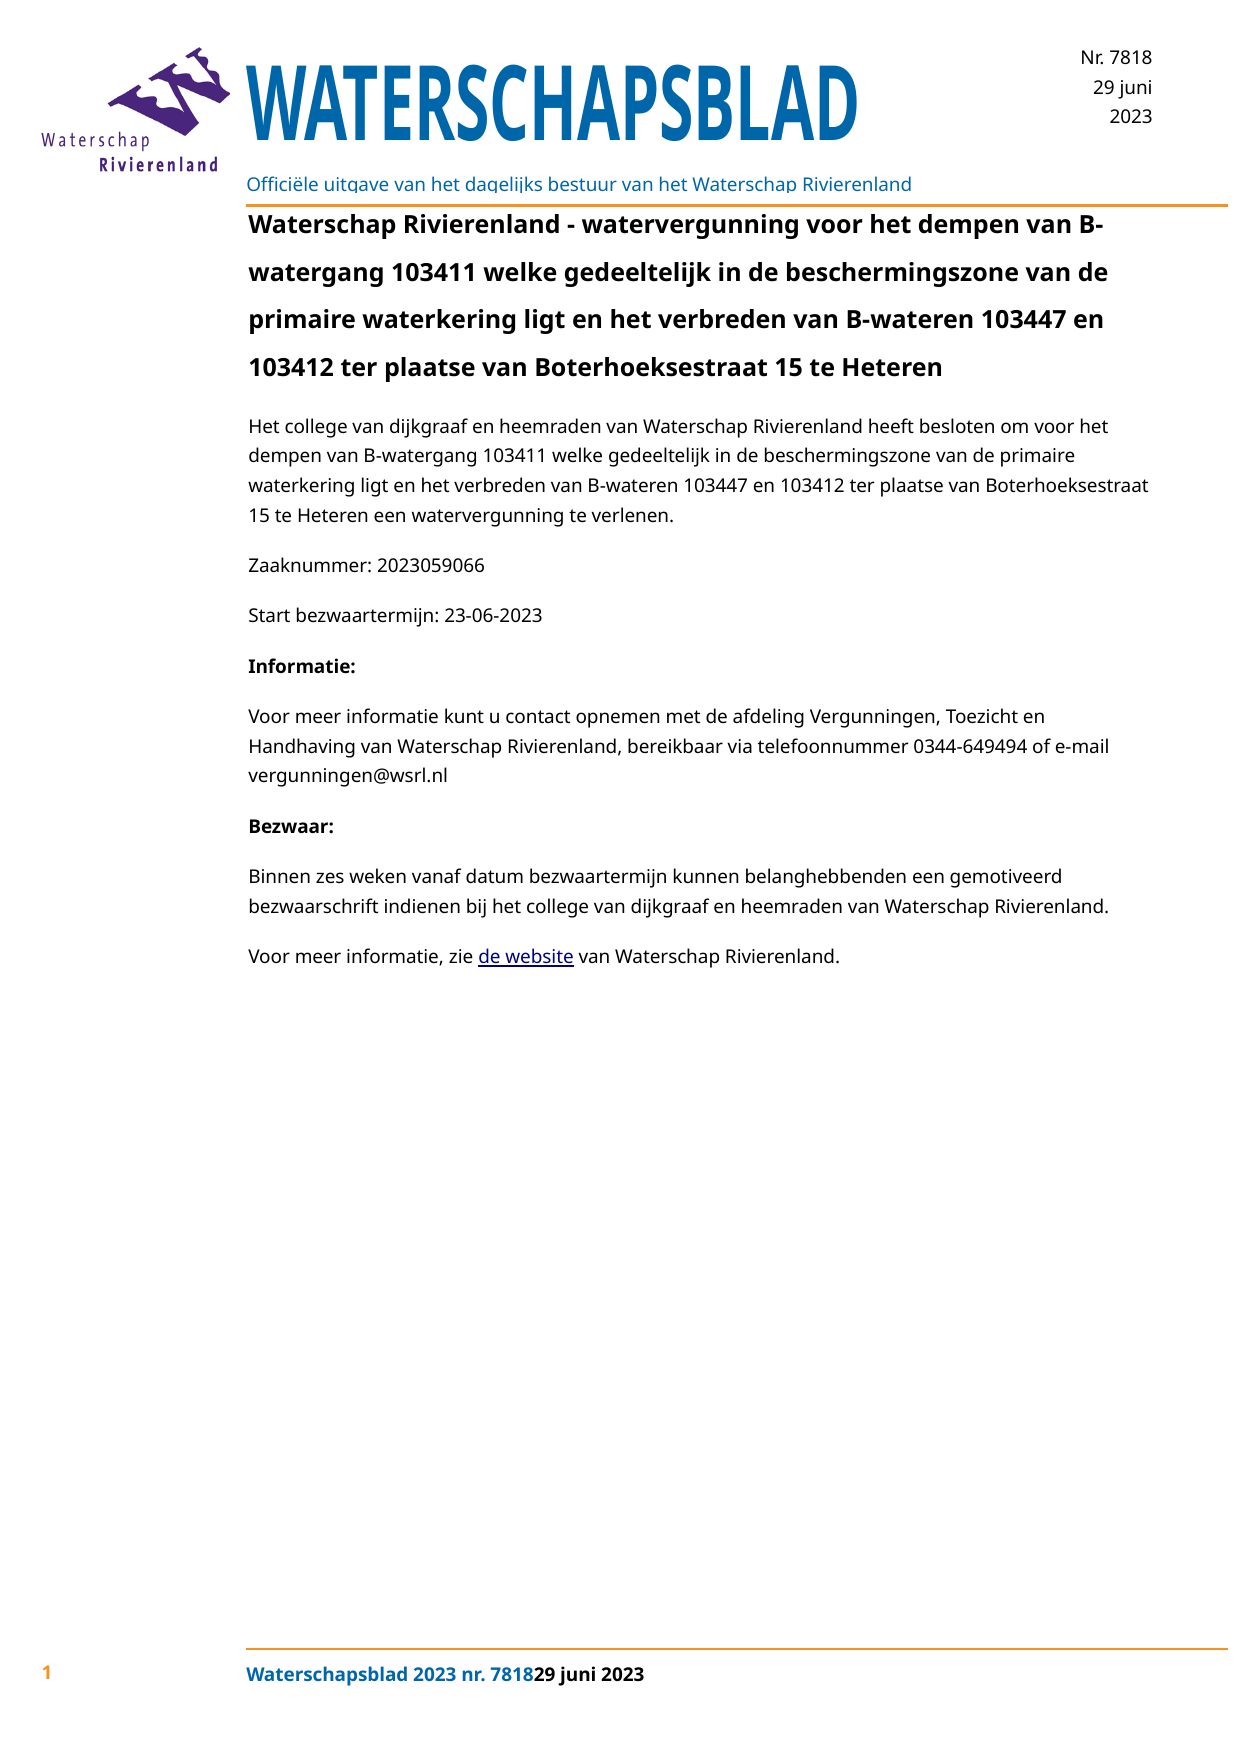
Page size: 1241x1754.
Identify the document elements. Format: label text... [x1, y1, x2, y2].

text Het college van dijkgraaf en heemraden van Waterschap Rivierenland heeft besloten om voor het dempen van B-watergang 103411 welke gedeeltelijk in de beschermingszone van de primaire waterkering ligt en het verbreden van B-wateren 103447 en 103412 ter plaatse van Boterhoeksestraat 15 te Heteren een watervergunning te verlenen. [248, 413, 1152, 528]
text Start bezwaartermijn: 23-06-2023 [248, 603, 1152, 628]
text Binnen zes weken vanaf datum bezwaartermijn kunnen belanghebbenden een gemotiveerd bezwaarschrift indienen bij het college van dijkgraaf en heemraden van Waterschap Rivierenland. [248, 863, 1152, 919]
text Waterschap Rivierenland - watervergunning voor het dempen van B-watergang 103411 welke gedeeltelijk in de beschermingszone van de primaire waterkering ligt en het verbreden van B-wateren 103447 en 103412 ter plaatse van Boterhoeksestraat 15 te Heteren [248, 207, 1152, 384]
text Informatie: [248, 653, 1152, 679]
text Voor meer informatie, zie de website van Waterschap Rivierenland. [248, 943, 1152, 969]
text Bezwaar: [248, 813, 1152, 839]
picture [41, 47, 231, 172]
text Voor meer informatie kunt u contact opnemen met de afdeling Vergunningen, Toezicht en Handhaving van Waterschap Rivierenland, bereikbaar via telefoonnummer 0344-649494 of e-mail vergunningen@wsrl.nl [248, 703, 1152, 788]
text Zaaknummer: 2023059066 [248, 552, 1152, 578]
